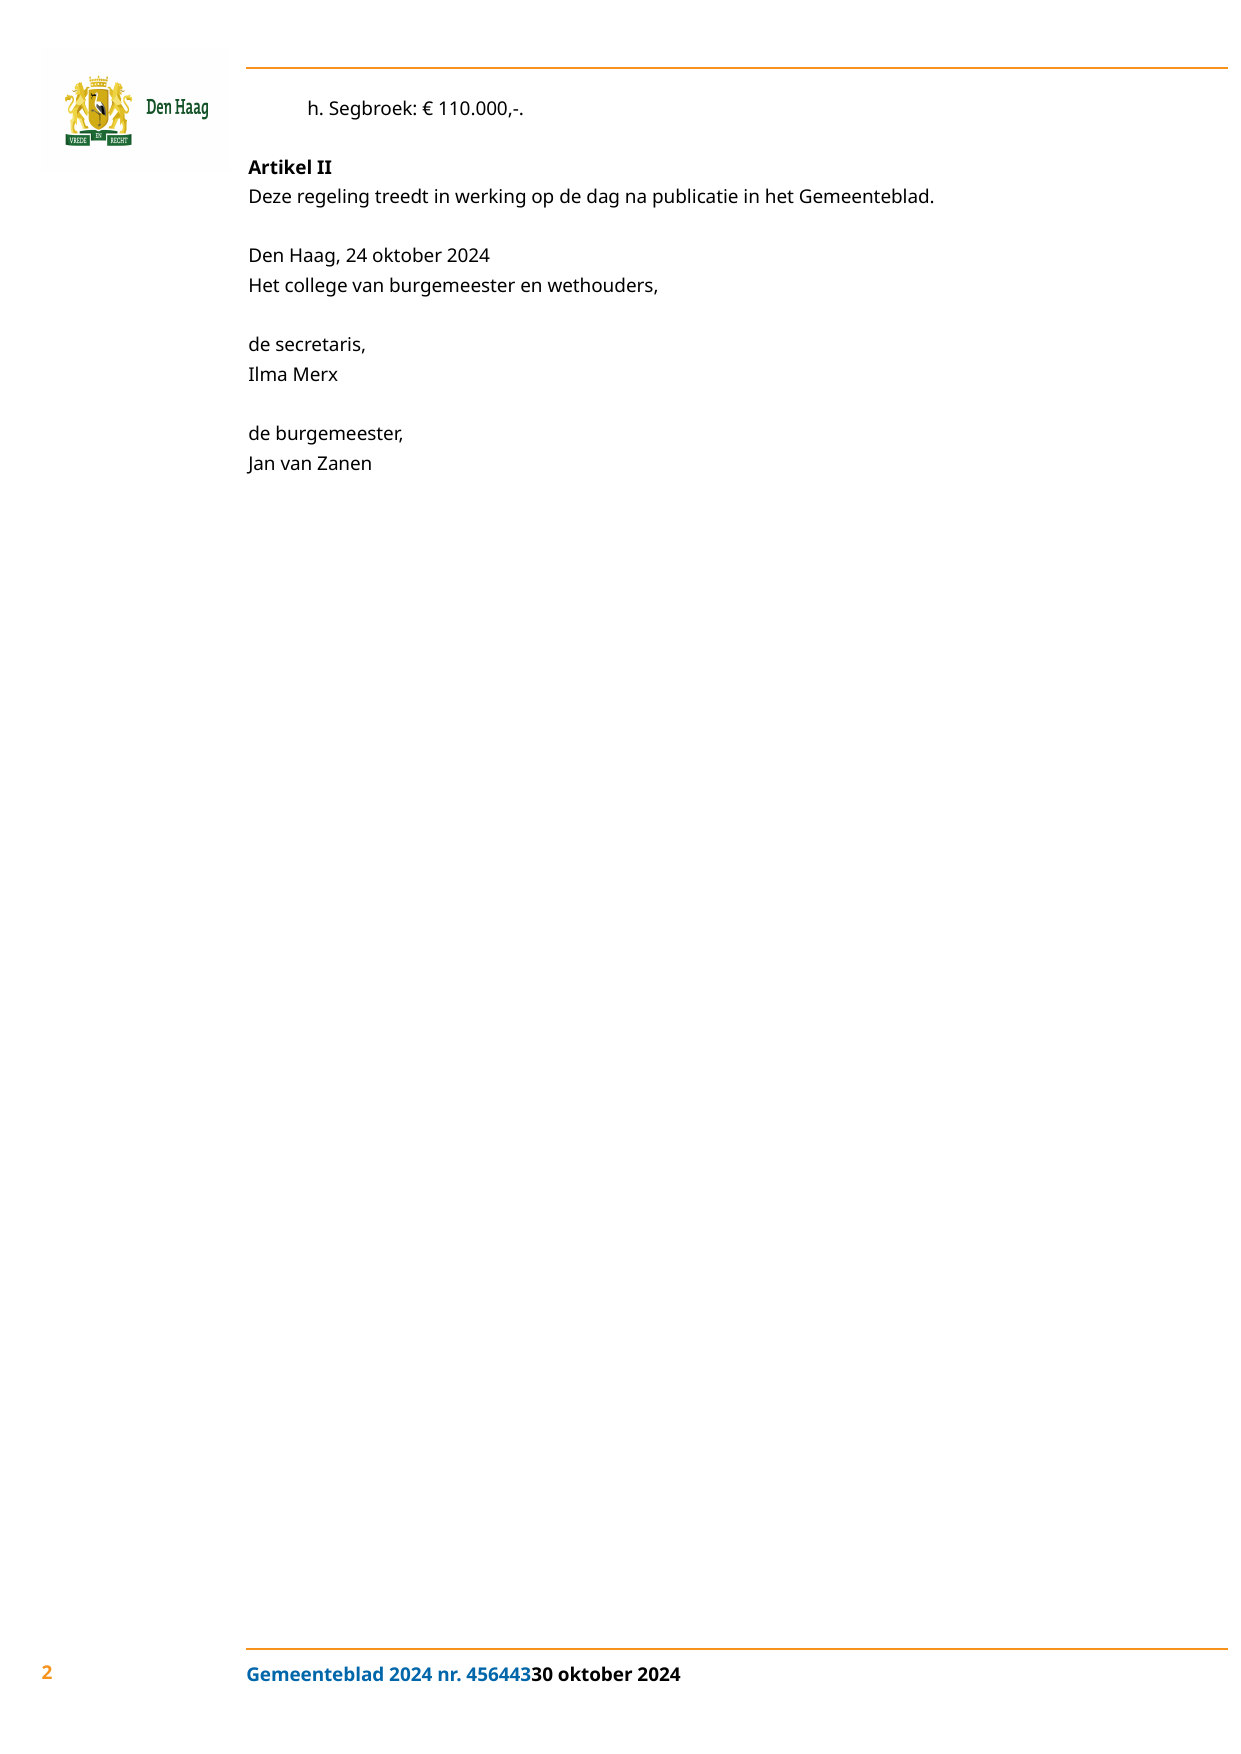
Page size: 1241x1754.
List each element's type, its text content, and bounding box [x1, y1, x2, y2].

text Ilma Merx [248, 361, 1152, 387]
text de secretaris, [248, 331, 1152, 357]
text Artikel II [248, 154, 1152, 180]
picture [41, 47, 231, 172]
list h. Segbroek: € 110.000,-. [248, 95, 1152, 121]
text Het college van burgemeester en wethouders, [248, 272, 1152, 298]
text de burgemeester, [248, 420, 1152, 446]
text Deze regeling treedt in werking op de dag na publicatie in het Gemeenteblad. [248, 183, 1152, 209]
text Den Haag, 24 oktober 2024 [248, 243, 1152, 268]
text Jan van Zanen [248, 450, 1152, 476]
